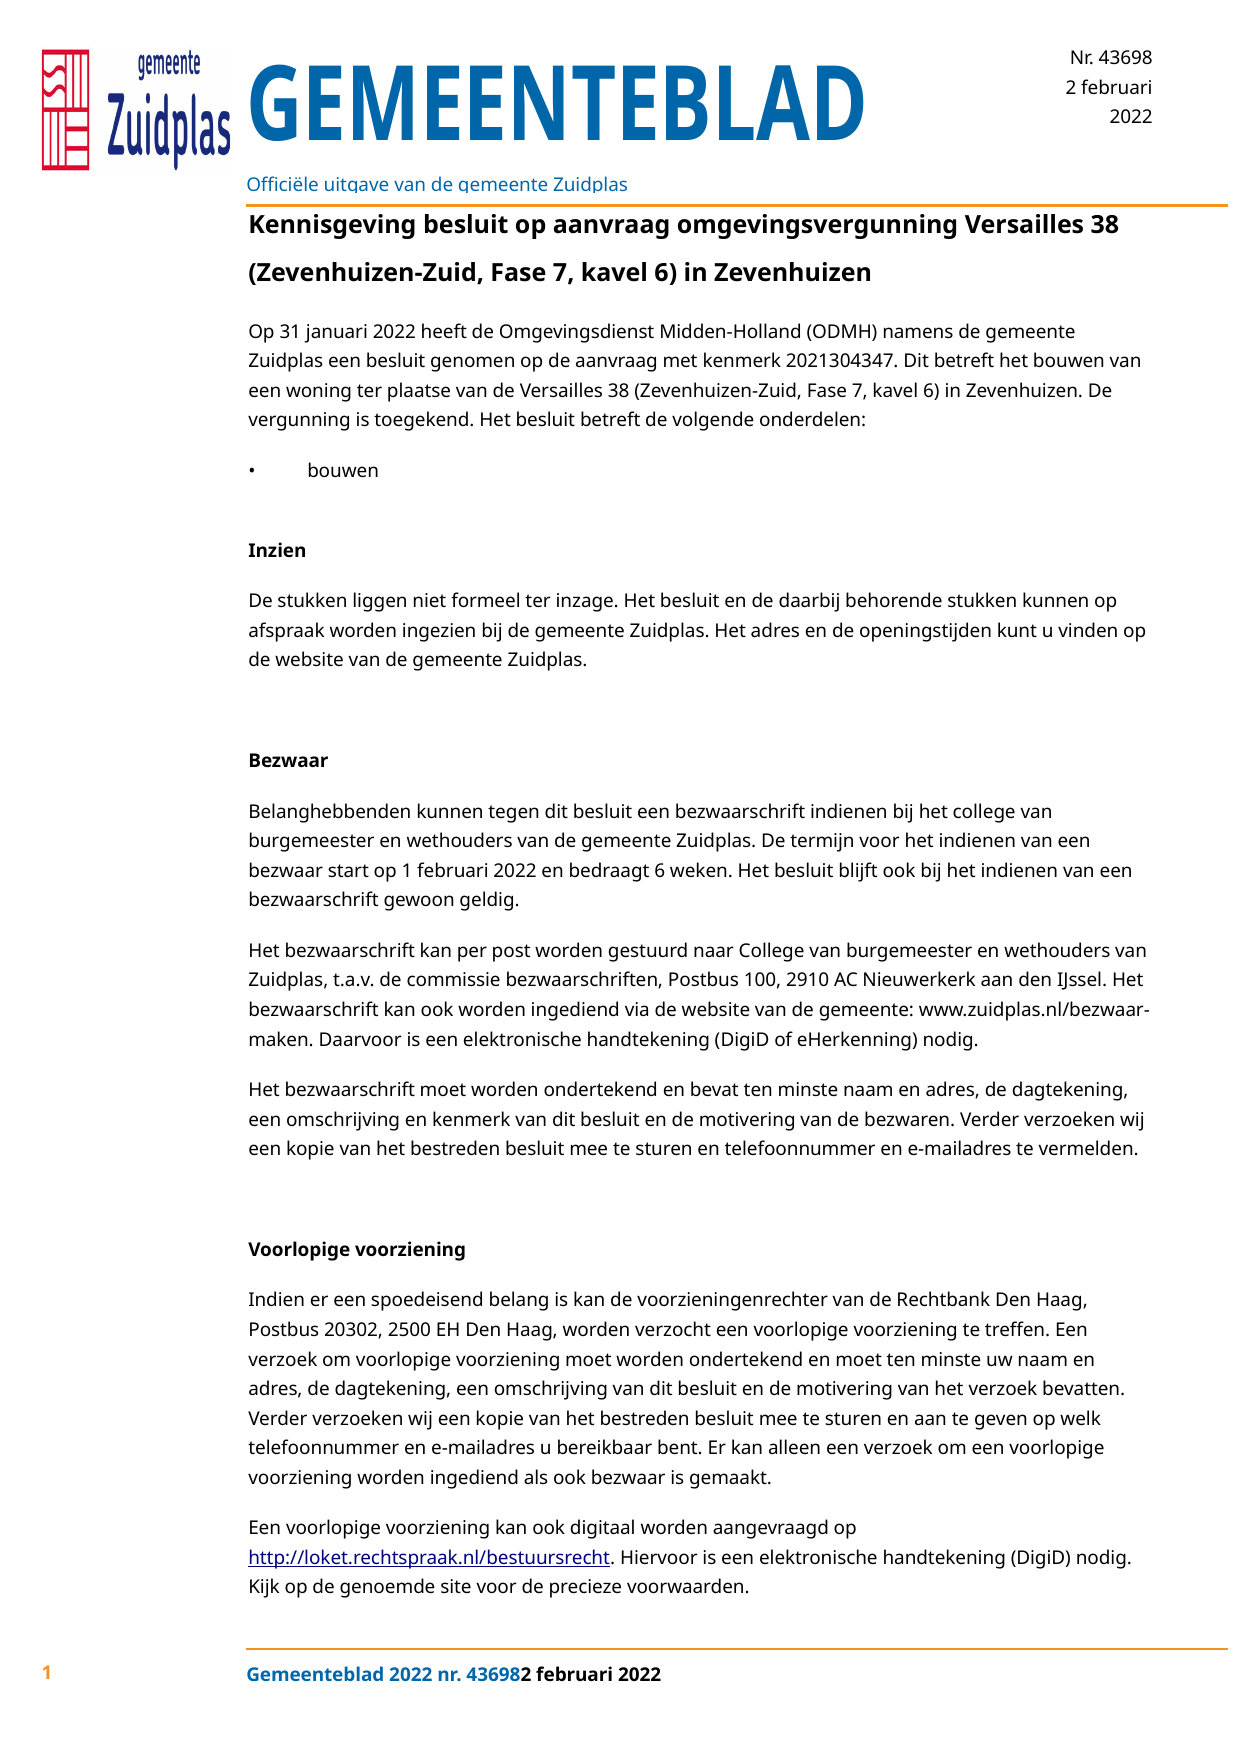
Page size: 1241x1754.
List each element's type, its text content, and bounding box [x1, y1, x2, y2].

text Voorlopige voorziening [248, 1236, 1152, 1262]
text Inzien [248, 537, 1152, 563]
text Indien er een spoedeisend belang is kan de voorzieningenrechter van de Rechtbank Den Haag, Postbus 20302, 2500 EH Den Haag, worden verzocht een voorlopige voorziening te treffen. Een verzoek om voorlopige voorziening moet worden ondertekend en moet ten minste uw naam en adres, de dagtekening, een omschrijving van dit besluit en de motivering van het verzoek bevatten. Verder verzoeken wij een kopie van het bestreden besluit mee te sturen en aan te geven op welk telefoonnummer en e-mailadres u bereikbaar bent. Er kan alleen een verzoek om een voorlopige voorziening worden ingediend als ook bezwaar is gemaakt. [248, 1287, 1152, 1490]
text Het bezwaarschrift moet worden ondertekend en bevat ten minste naam en adres, de dagtekening, een omschrijving en kenmerk van dit besluit en de motivering van de bezwaren. Verder verzoeken wij een kopie van het bestreden besluit mee te sturen en telefoonnummer en e-mailadres te vermelden. [248, 1076, 1152, 1161]
text Kennisgeving besluit op aanvraag omgevingsvergunning Versailles 38 (Zevenhuizen-Zuid, Fase 7, kavel 6) in Zevenhuizen [248, 207, 1152, 288]
text Een voorlopige voorziening kan ook digitaal worden aangevraagd op http://loket.rechtspraak.nl/bestuursrecht. Hiervoor is een elektronische handtekening (DigiD) nodig. Kijk op de genoemde site voor de precieze voorwaarden. [248, 1514, 1152, 1599]
text Bezwaar [248, 747, 1152, 773]
picture [41, 47, 231, 172]
text De stukken liggen niet formeel ter inzage. Het besluit en de daarbij behorende stukken kunnen op afspraak worden ingezien bij de gemeente Zuidplas. Het adres en de openingstijden kunt u vinden op de website van de gemeente Zuidplas. [248, 587, 1152, 672]
text Op 31 januari 2022 heeft de Omgevingsdienst Midden-Holland (ODMH) namens de gemeente Zuidplas een besluit genomen op de aanvraag met kenmerk 2021304347. Dit betreft het bouwen van een woning ter plaatse van de Versailles 38 (Zevenhuizen-Zuid, Fase 7, kavel 6) in Zevenhuizen. De vergunning is toegekend. Het besluit betreft de volgende onderdelen: [248, 318, 1152, 432]
text Belanghebbenden kunnen tegen dit besluit een bezwaarschrift indienen bij het college van burgemeester en wethouders van de gemeente Zuidplas. De termijn voor het indienen van een bezwaar start op 1 februari 2022 en bedraagt 6 weken. Het besluit blijft ook bij het indienen van een bezwaarschrift gewoon geldig. [248, 798, 1152, 912]
text Het bezwaarschrift kan per post worden gestuurd naar College van burgemeester en wethouders van Zuidplas, t.a.v. de commissie bezwaarschriften, Postbus 100, 2910 AC Nieuwerkerk aan den IJssel. Het bezwaarschrift kan ook worden ingediend via de website van de gemeente: www.zuidplas.nl/bezwaar-maken. Daarvoor is een elektronische handtekening (DigiD of eHerkenning) nodig. [248, 937, 1152, 1052]
list bouwen [248, 457, 1152, 483]
